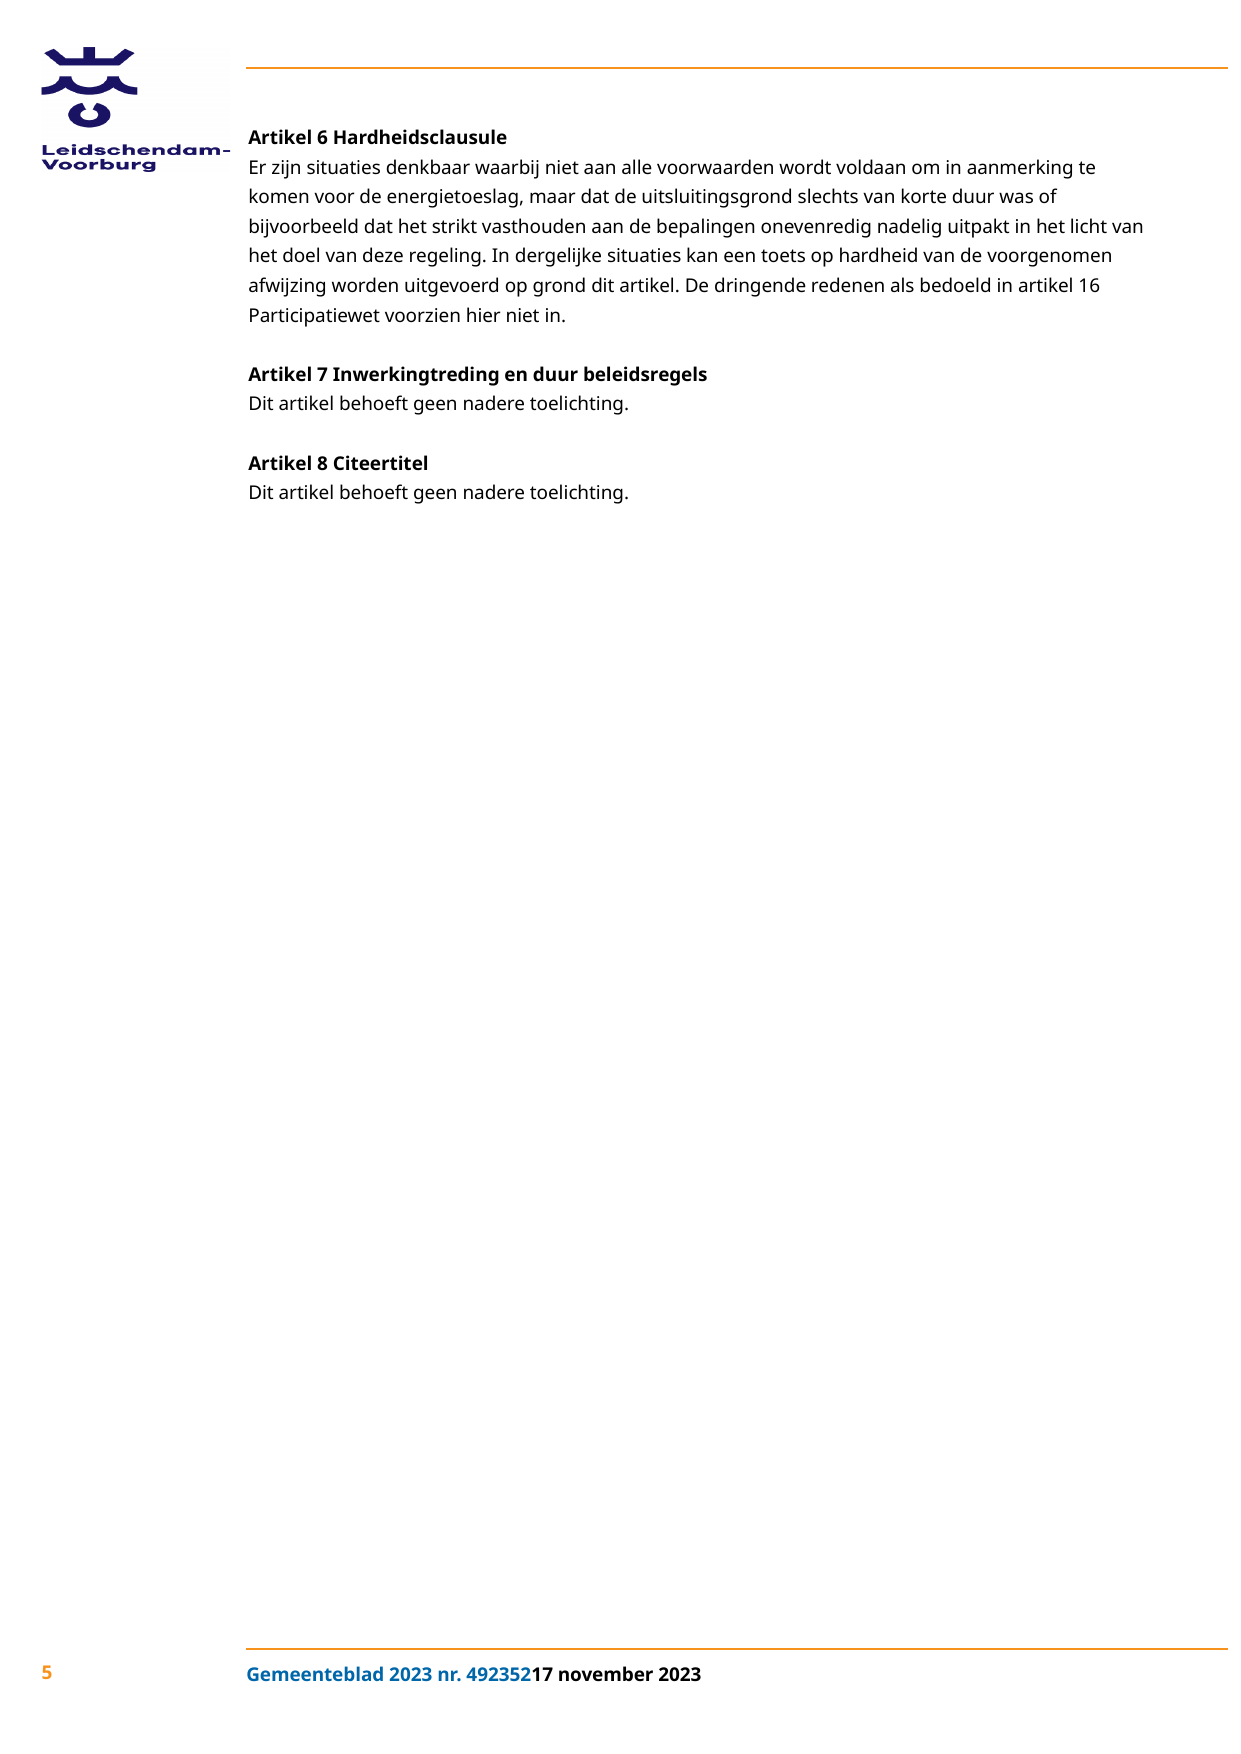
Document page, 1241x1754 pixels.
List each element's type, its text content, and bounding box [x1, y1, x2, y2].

text Artikel 7 Inwerkingtreding en duur beleidsregels [248, 361, 1152, 387]
text Artikel 8 Citeertitel [248, 450, 1152, 476]
text Dit artikel behoeft geen nadere toelichting. [248, 479, 1152, 505]
text Artikel 6 Hardheidsclausule [248, 124, 1152, 150]
text Dit artikel behoeft geen nadere toelichting. [248, 391, 1152, 416]
text Er zijn situaties denkbaar waarbij niet aan alle voorwaarden wordt voldaan om in aanmerking te komen voor de energietoeslag, maar dat de uitsluitingsgrond slechts van korte duur was of bijvoorbeeld dat het strikt vasthouden aan de bepalingen onevenredig nadelig uitpakt in het licht van het doel van deze regeling. In dergelijke situaties kan een toets op hardheid van de voorgenomen afwijzing worden uitgevoerd op grond dit artikel. De dringende redenen als bedoeld in artikel 16 Participatiewet voorzien hier niet in. [248, 154, 1152, 328]
picture [41, 47, 231, 172]
